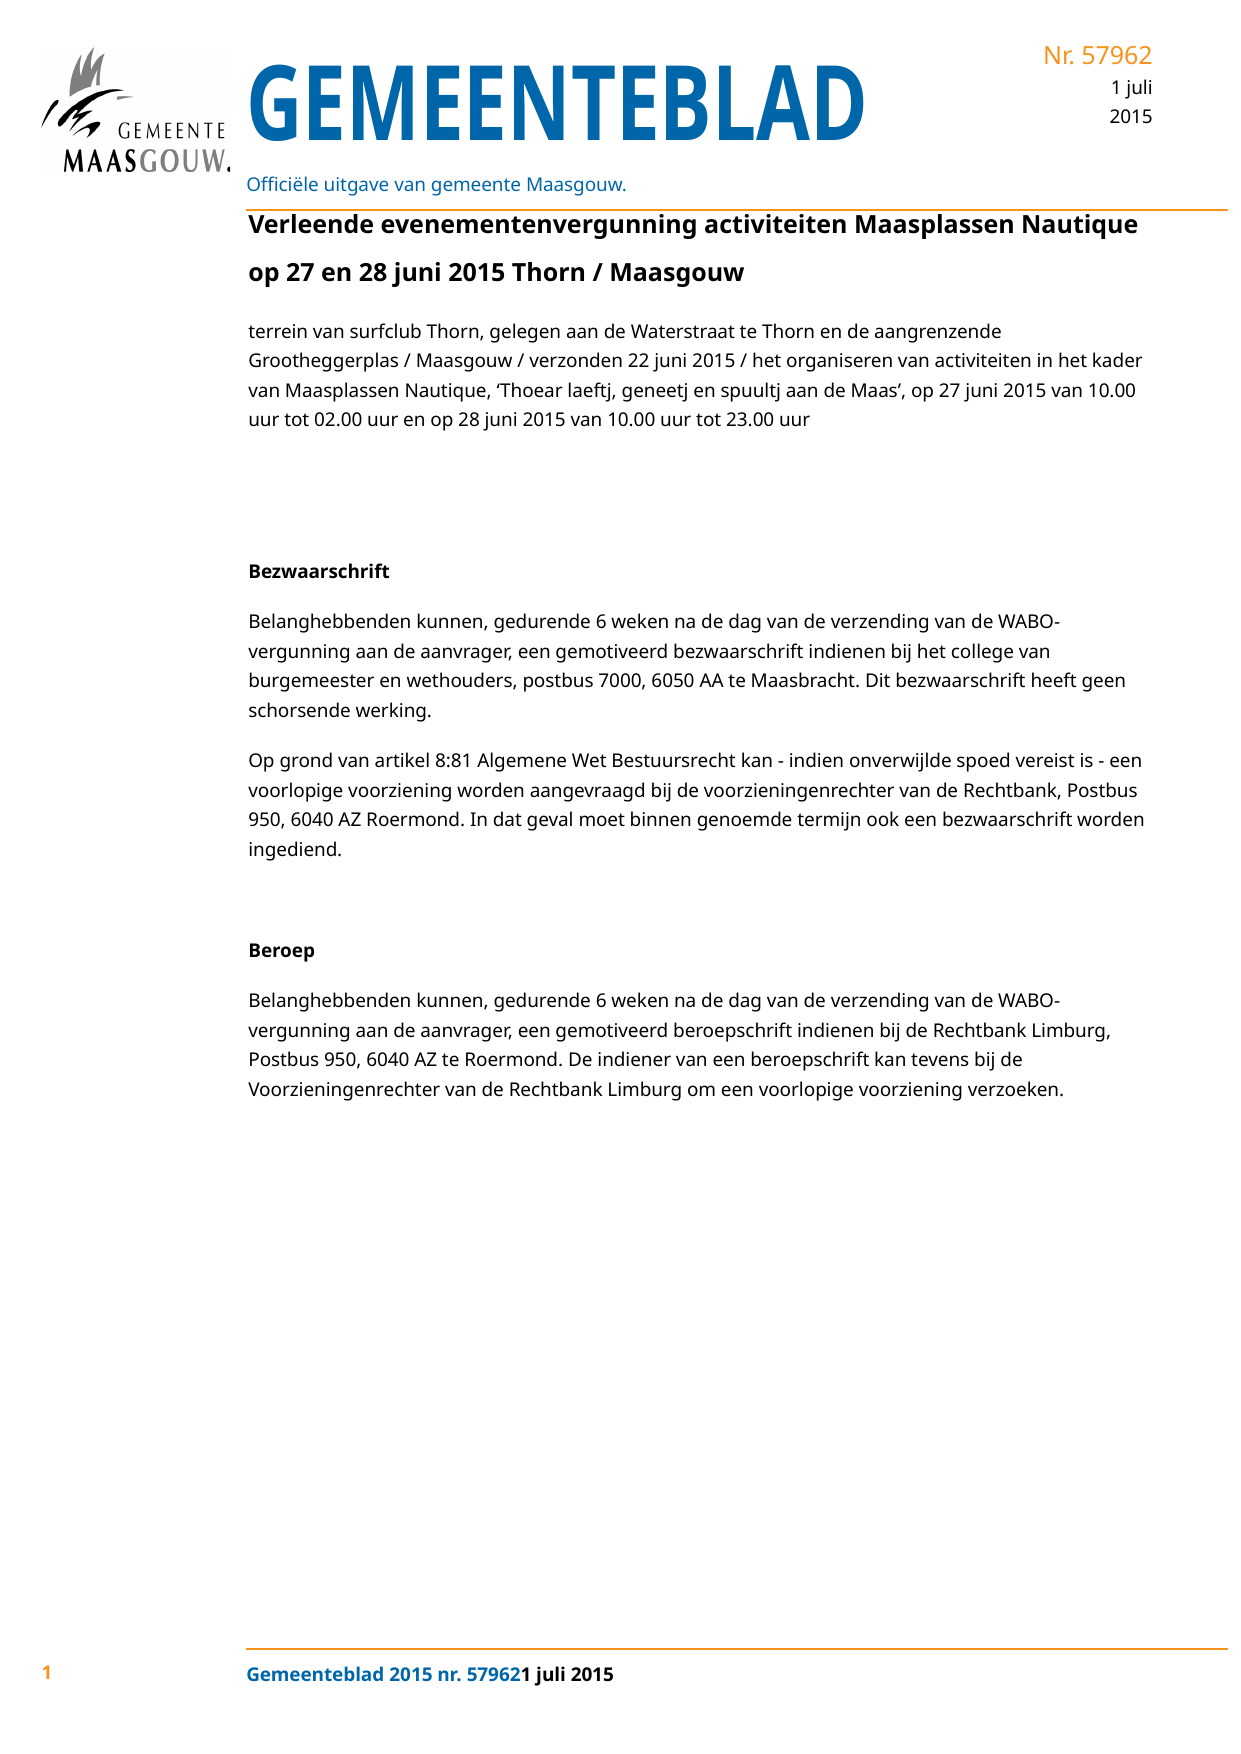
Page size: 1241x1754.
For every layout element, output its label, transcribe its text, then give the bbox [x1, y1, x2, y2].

text Verleende evenementenvergunning activiteiten Maasplassen Nautique op 27 en 28 juni 2015 Thorn / Maasgouw [248, 211, 1152, 288]
text Beroep [248, 937, 1152, 963]
text terrein van surfclub Thorn, gelegen aan de Waterstraat te Thorn en de aangrenzende Grootheggerplas / Maasgouw / verzonden 22 juni 2015 / het organiseren van activiteiten in het kader van Maasplassen Nautique, ‘Thoear laeftj, geneetj en spuultj aan de Maas’, op 27 juni 2015 van 10.00 uur tot 02.00 uur en op 28 juni 2015 van 10.00 uur tot 23.00 uur [248, 318, 1152, 432]
picture [41, 47, 231, 172]
text Bezwaarschrift [248, 558, 1152, 584]
text Belanghebbenden kunnen, gedurende 6 weken na de dag van de verzending van de WABO-vergunning aan de aanvrager, een gemotiveerd bezwaarschrift indienen bij het college van burgemeester en wethouders, postbus 7000, 6050 AA te Maasbracht. Dit bezwaarschrift heeft geen schorsende werking. [248, 608, 1152, 723]
text Op grond van artikel 8:81 Algemene Wet Bestuursrecht kan - indien onverwijlde spoed vereist is - een voorlopige voorziening worden aangevraagd bij de voorzieningenrechter van de Rechtbank, Postbus 950, 6040 AZ Roermond. In dat geval moet binnen genoemde termijn ook een bezwaarschrift worden ingediend. [248, 747, 1152, 862]
text Belanghebbenden kunnen, gedurende 6 weken na de dag van de verzending van de WABO-vergunning aan de aanvrager, een gemotiveerd beroepschrift indienen bij de Rechtbank Limburg, Postbus 950, 6040 AZ te Roermond. De indiener van een beroepschrift kan tevens bij de Voorzieningenrechter van de Rechtbank Limburg om een voorlopige voorziening verzoeken. [248, 987, 1152, 1102]
